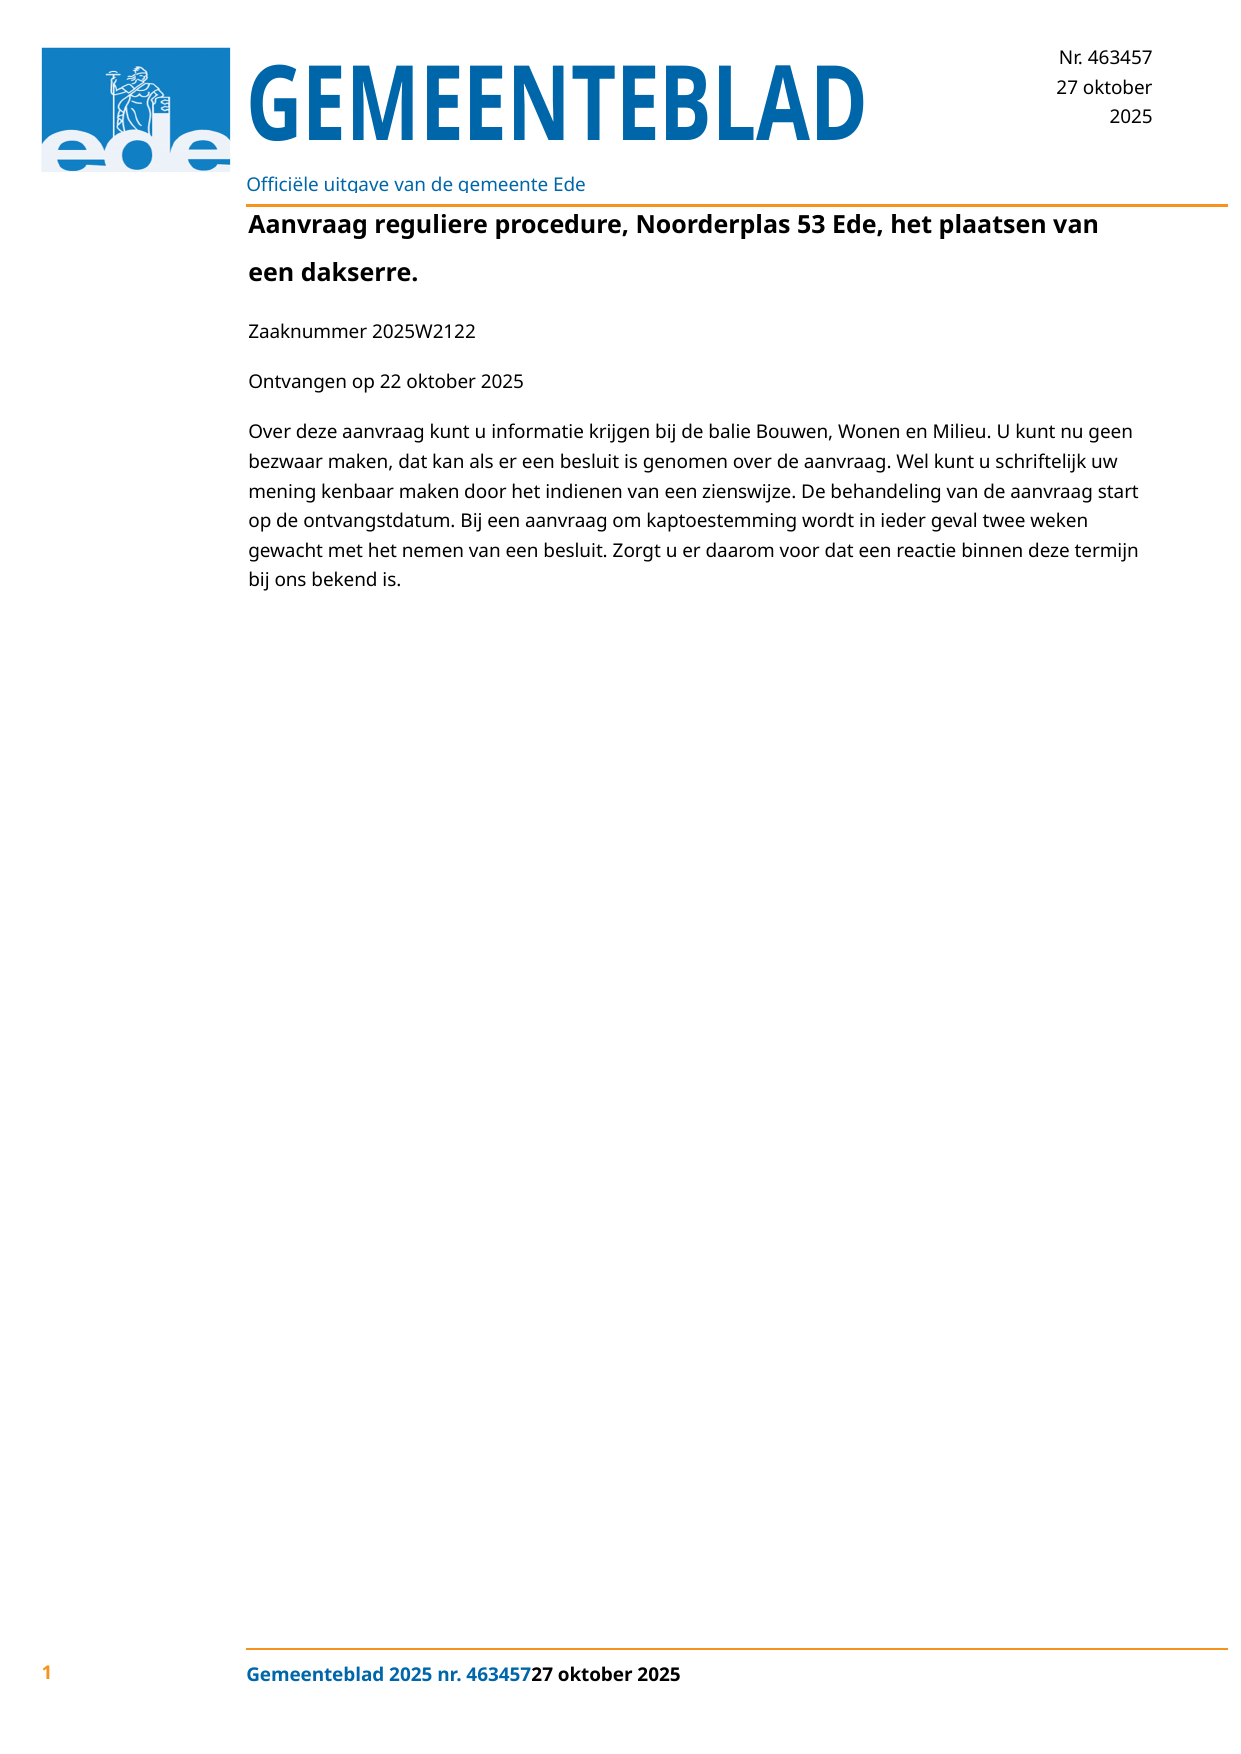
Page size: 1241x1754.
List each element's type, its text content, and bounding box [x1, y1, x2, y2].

picture [41, 47, 231, 172]
text Zaaknummer 2025W2122 [248, 318, 1152, 344]
text Ontvangen op 22 oktober 2025 [248, 368, 1152, 394]
text Aanvraag reguliere procedure, Noorderplas 53 Ede, het plaatsen van een dakserre. [248, 207, 1152, 288]
text Over deze aanvraag kunt u informatie krijgen bij de balie Bouwen, Wonen en Milieu. U kunt nu geen bezwaar maken, dat kan als er een besluit is genomen over de aanvraag. Wel kunt u schriftelijk uw mening kenbaar maken door het indienen van een zienswijze. De behandeling van de aanvraag start op de ontvangstdatum. Bij een aanvraag om kaptoestemming wordt in ieder geval twee weken gewacht met het nemen van een besluit. Zorgt u er daarom voor dat een reactie binnen deze termijn bij ons bekend is. [248, 419, 1152, 592]
